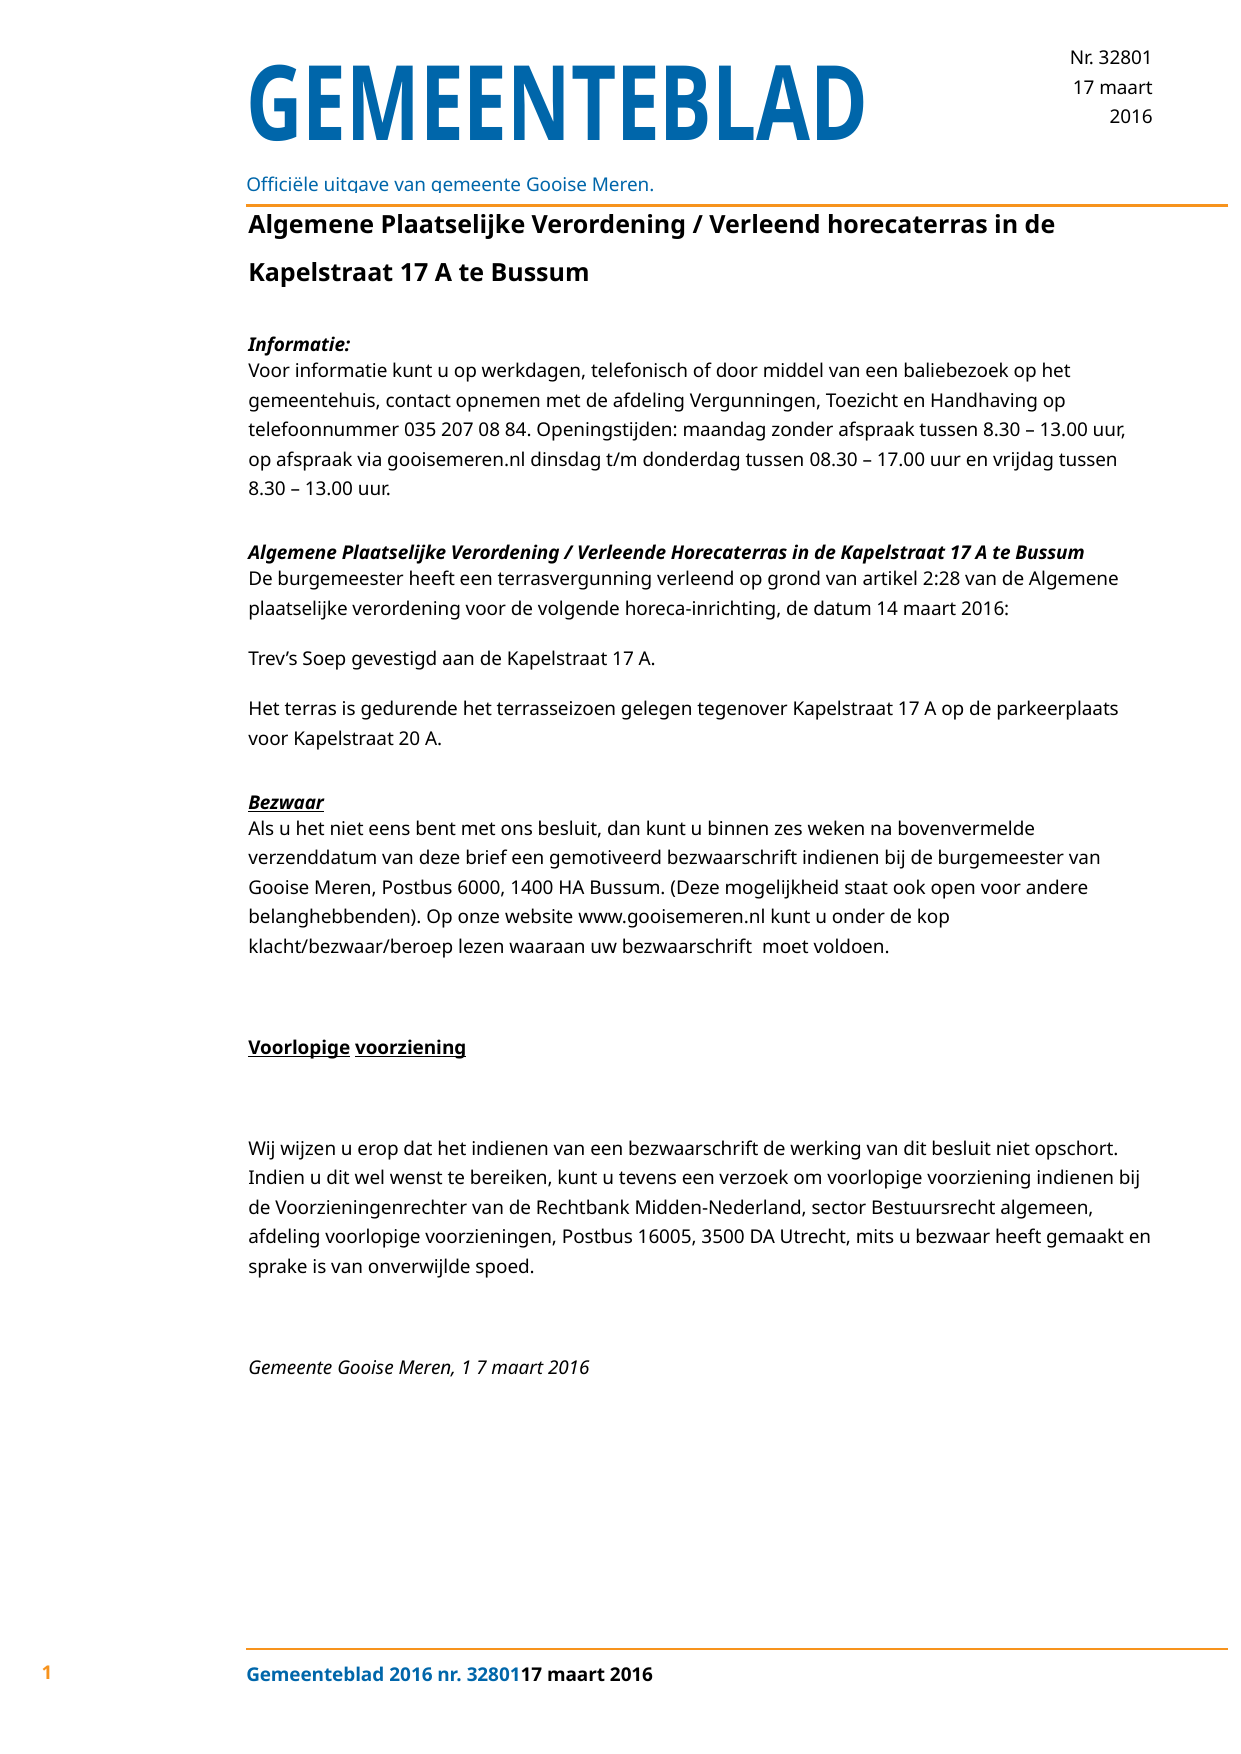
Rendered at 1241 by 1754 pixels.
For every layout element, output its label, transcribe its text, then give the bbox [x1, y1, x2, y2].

text Algemene Plaatselijke Verordening / Verleende Horecaterras in de Kapelstraat 17 A te Bussum [248, 539, 1152, 565]
text Voorlopige voorziening [248, 1034, 1152, 1060]
text Trev’s Soep gevestigd aan de Kapelstraat 17 A. [248, 645, 1152, 671]
text Algemene Plaatselijke Verordening / Verleend horecaterras in de Kapelstraat 17 A te Bussum [248, 207, 1152, 288]
text Informatie: [248, 331, 1152, 357]
text Bezwaar [248, 789, 1152, 815]
text Wij wijzen u erop dat het indienen van een bezwaarschrift de werking van dit besluit niet opschort. Indien u dit wel wenst te bereiken, kunt u tevens een verzoek om voorlopige voorziening indienen bij de Voorzieningenrechter van de Rechtbank Midden-Nederland, sector Bestuursrecht algemeen, afdeling voorlopige voorzieningen, Postbus 16005, 3500 DA Utrecht, mits u bezwaar heeft gemaakt en sprake is van onverwijlde spoed. [248, 1135, 1152, 1279]
text Voor informatie kunt u op werkdagen, telefonisch of door middel van een baliebezoek op het gemeentehuis, contact opnemen met de afdeling Vergunningen, Toezicht en Handhaving op telefoonnummer 035 207 08 84. Openingstijden: maandag zonder afspraak tussen 8.30 – 13.00 uur, op afspraak via gooisemeren.nl dinsdag t/m donderdag tussen 08.30 – 17.00 uur en vrijdag tussen 8.30 – 13.00 uur. [248, 357, 1152, 501]
picture [41, 47, 231, 172]
text Gemeente Gooise Meren, 1 7 maart 2016 [248, 1354, 1152, 1380]
text De burgemeester heeft een terrasvergunning verleend op grond van artikel 2:28 van de Algemene plaatselijke verordening voor de volgende horeca-inrichting, de datum 14 maart 2016: [248, 565, 1152, 621]
text Het terras is gedurende het terrasseizoen gelegen tegenover Kapelstraat 17 A op de parkeerplaats voor Kapelstraat 20 A. [248, 696, 1152, 751]
text Als u het niet eens bent met ons besluit, dan kunt u binnen zes weken na bovenvermelde verzenddatum van deze brief een gemotiveerd bezwaarschrift indienen bij de burgemeester van Gooise Meren, Postbus 6000, 1400 HA Bussum. (Deze mogelijkheid staat ook open voor andere belanghebbenden). Op onze website www.gooisemeren.nl kunt u onder de kop klacht/bezwaar/beroep lezen waaraan uw bezwaarschrift moet voldoen. [248, 815, 1152, 959]
